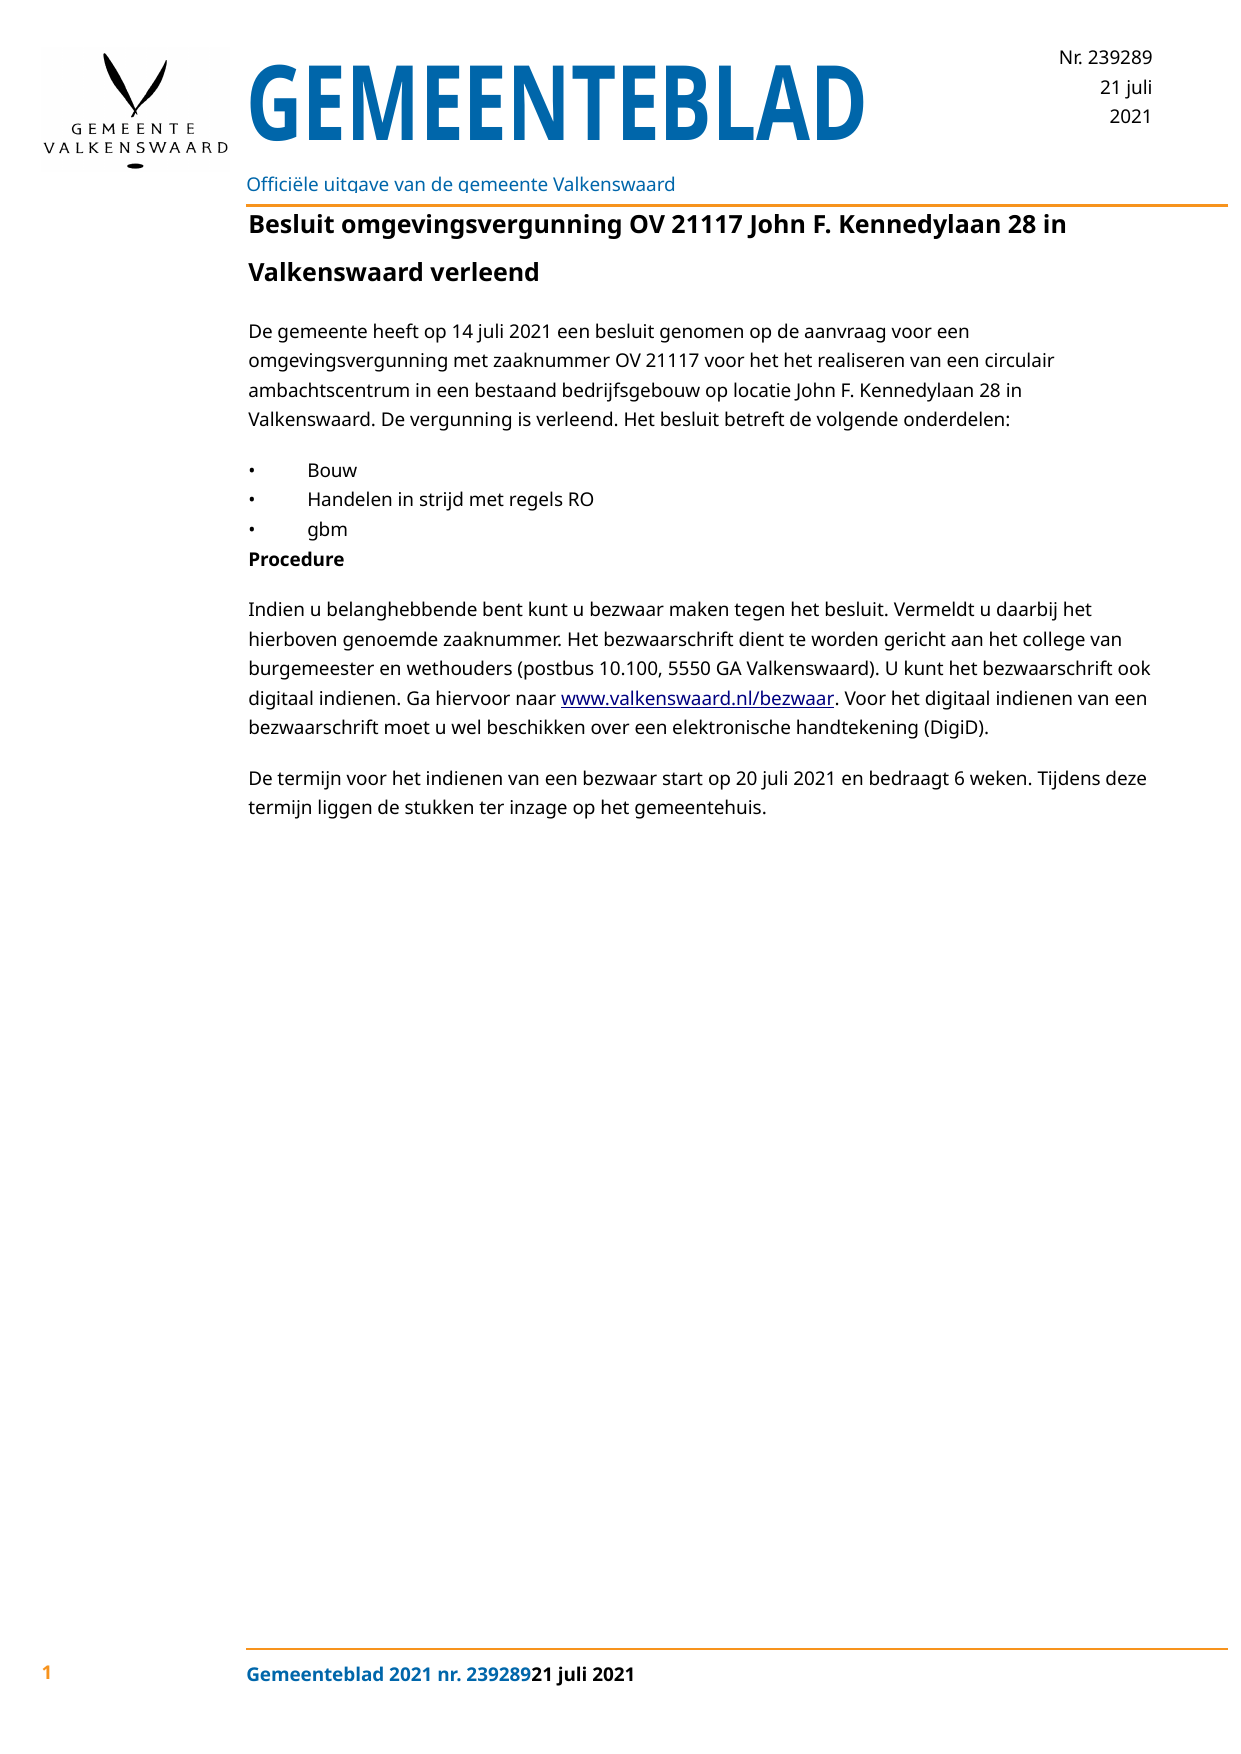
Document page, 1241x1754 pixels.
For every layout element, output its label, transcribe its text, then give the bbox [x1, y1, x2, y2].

list Handelen in strijd met regels RO [248, 487, 1152, 512]
text Besluit omgevingsvergunning OV 21117 John F. Kennedylaan 28 in Valkenswaard verleend [248, 207, 1152, 288]
list Bouw [248, 457, 1152, 483]
text Indien u belanghebbende bent kunt u bezwaar maken tegen het besluit. Vermeldt u daarbij het hierboven genoemde zaaknummer. Het bezwaarschrift dient te worden gericht aan het college van burgemeester en wethouders (postbus 10.100, 5550 GA Valkenswaard). U kunt het bezwaarschrift ook digitaal indienen. Ga hiervoor naar www.valkenswaard.nl/bezwaar. Voor het digitaal indienen van een bezwaarschrift moet u wel beschikken over een elektronische handtekening (DigiD). [248, 596, 1152, 740]
list gbm [248, 516, 1152, 542]
text De gemeente heeft op 14 juli 2021 een besluit genomen op de aanvraag voor een omgevingsvergunning met zaaknummer OV 21117 voor het het realiseren van een circulair ambachtscentrum in een bestaand bedrijfsgebouw op locatie John F. Kennedylaan 28 in Valkenswaard. De vergunning is verleend. Het besluit betreft de volgende onderdelen: [248, 318, 1152, 432]
text De termijn voor het indienen van een bezwaar start op 20 juli 2021 en bedraagt 6 weken. Tijdens deze termijn liggen de stukken ter inzage op het gemeentehuis. [248, 765, 1152, 820]
text Procedure [248, 546, 1152, 572]
picture [41, 47, 231, 172]
